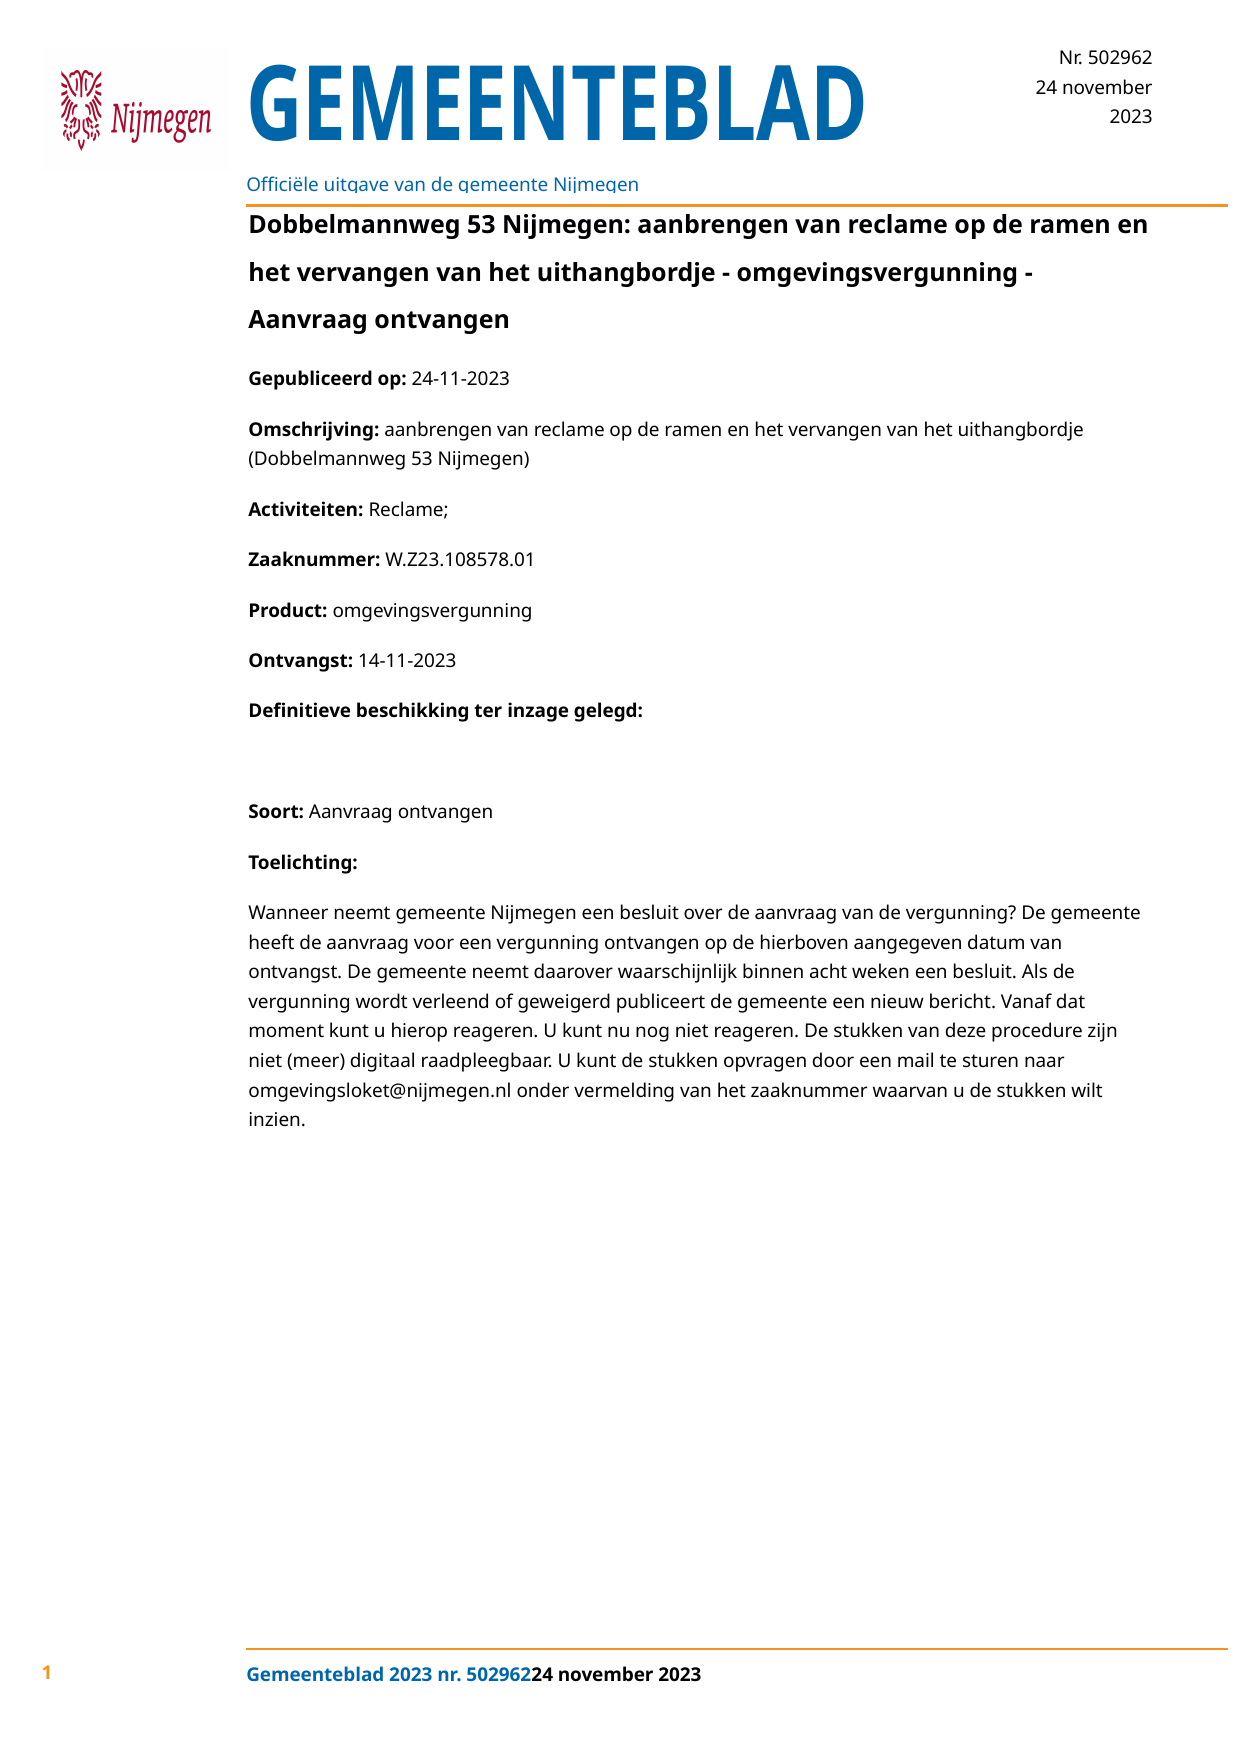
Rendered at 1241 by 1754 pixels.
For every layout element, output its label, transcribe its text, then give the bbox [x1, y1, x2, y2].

text Definitieve beschikking ter inzage gelegd: [248, 698, 1152, 723]
text Omschrijving: aanbrengen van reclame op de ramen en het vervangen van het uithangbordje (Dobbelmannweg 53 Nijmegen) [248, 416, 1152, 471]
text Ontvangst: 14-11-2023 [248, 647, 1152, 673]
text Gepubliceerd op: 24-11-2023 [248, 366, 1152, 391]
text Toelichting: [248, 849, 1152, 874]
text Dobbelmannweg 53 Nijmegen: aanbrengen van reclame op de ramen en het vervangen van het uithangbordje - omgevingsvergunning - Aanvraag ontvangen [248, 207, 1152, 336]
text Wanneer neemt gemeente Nijmegen een besluit over de aanvraag van de vergunning? De gemeente heeft de aanvraag voor een vergunning ontvangen op de hierboven aangegeven datum van ontvangst. De gemeente neemt daarover waarschijnlijk binnen acht weken een besluit. Als de vergunning wordt verleend of geweigerd publiceert de gemeente een nieuw bericht. Vanaf dat moment kunt u hierop reageren. U kunt nu nog niet reageren. De stukken van deze procedure zijn niet (meer) digitaal raadpleegbaar. U kunt de stukken opvragen door een mail te sturen naar omgevingsloket@nijmegen.nl onder vermelding van het zaaknummer waarvan u de stukken wilt inzien. [248, 899, 1152, 1132]
picture [41, 47, 231, 172]
text Activiteiten: Reclame; [248, 496, 1152, 522]
text Zaaknummer: W.Z23.108578.01 [248, 546, 1152, 572]
text Product: omgevingsvergunning [248, 597, 1152, 622]
text Soort: Aanvraag ontvangen [248, 798, 1152, 824]
